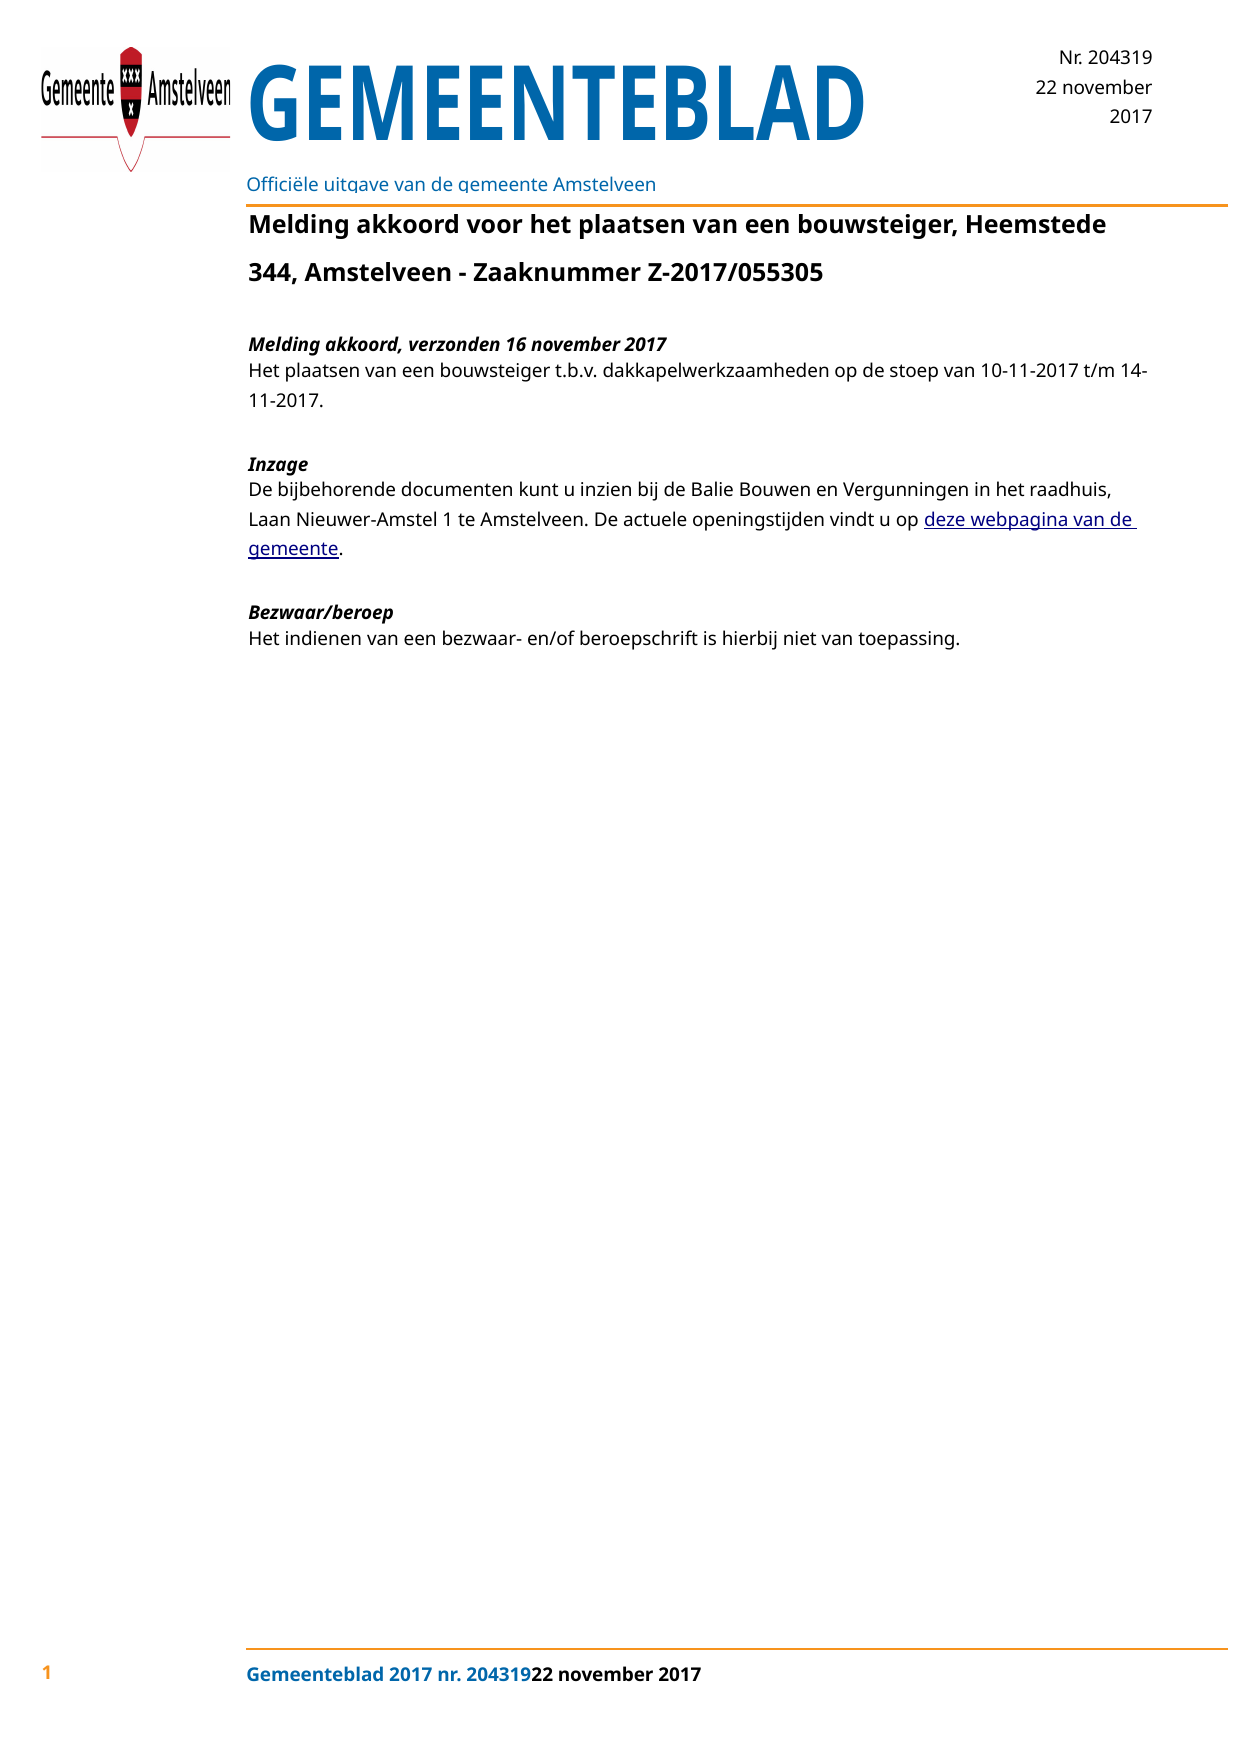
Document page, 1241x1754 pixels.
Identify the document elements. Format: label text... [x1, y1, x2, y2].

text Melding akkoord voor het plaatsen van een bouwsteiger, Heemstede 344, Amstelveen - Zaaknummer Z-2017/055305 [248, 207, 1152, 288]
text Het plaatsen van een bouwsteiger t.b.v. dakkapelwerkzaamheden op de stoep van 10-11-2017 t/m 14-11-2017. [248, 357, 1152, 412]
text Bezwaar/beroep [248, 599, 1152, 625]
picture [41, 47, 231, 172]
text Inzage [248, 451, 1152, 476]
text Het indienen van een bezwaar- en/of beroepschrift is hierbij niet van toepassing. [248, 625, 1152, 651]
text Melding akkoord, verzonden 16 november 2017 [248, 331, 1152, 357]
text De bijbehorende documenten kunt u inzien bij de Balie Bouwen en Vergunningen in het raadhuis, Laan Nieuwer-Amstel 1 te Amstelveen. De actuele openingstijden vindt u op deze webpagina van de gemeente. [248, 476, 1152, 561]
